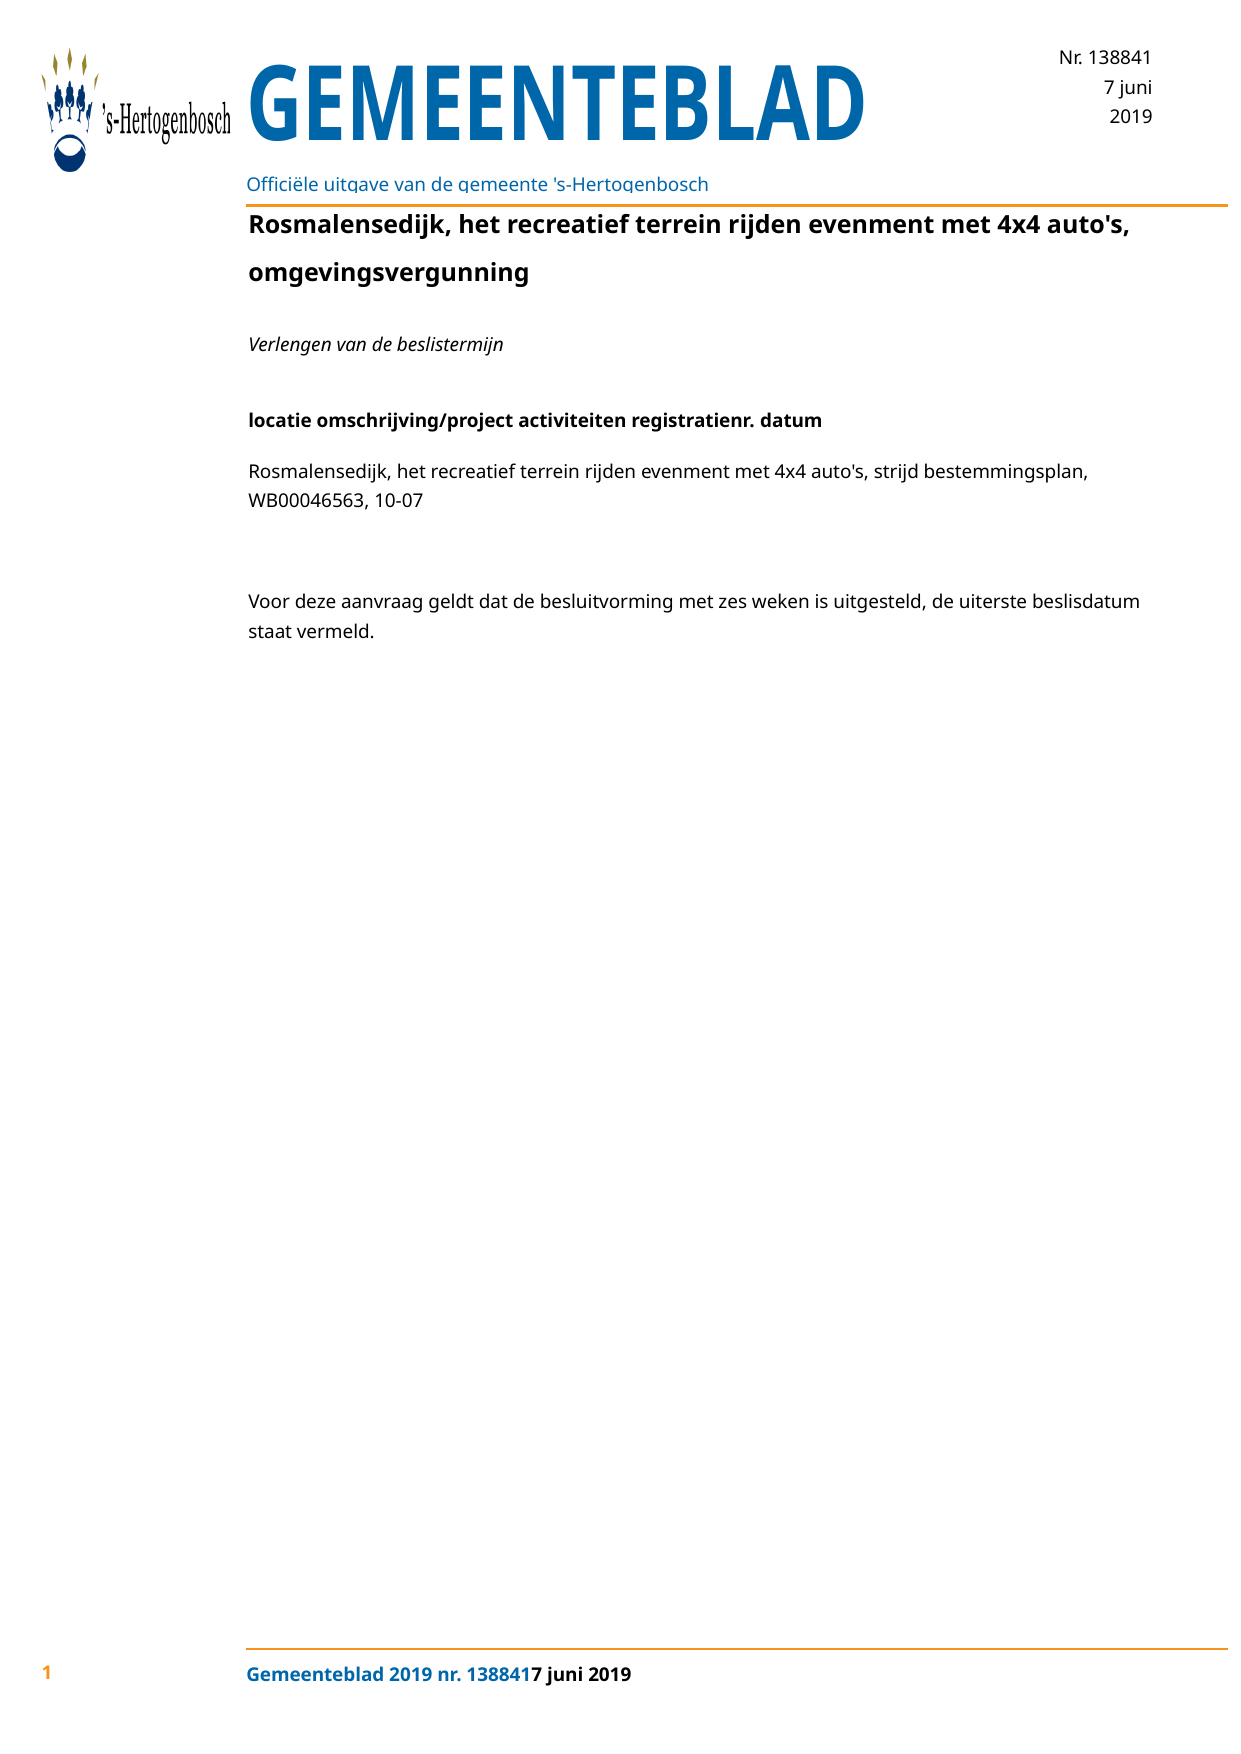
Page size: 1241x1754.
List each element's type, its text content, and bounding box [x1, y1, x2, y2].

picture [41, 47, 231, 172]
text Voor deze aanvraag geldt dat de besluitvorming met zes weken is uitgesteld, de uiterste beslisdatum staat vermeld. [248, 588, 1152, 644]
text Rosmalensedijk, het recreatief terrein rijden evenment met 4x4 auto's, omgevingsvergunning [248, 207, 1152, 288]
text locatie omschrijving/project activiteiten registratienr. datum [248, 408, 1152, 433]
text Verlengen van de beslistermijn [248, 331, 1152, 357]
text Rosmalensedijk, het recreatief terrein rijden evenment met 4x4 auto's, strijd bestemmingsplan, WB00046563, 10-07 [248, 458, 1152, 513]
